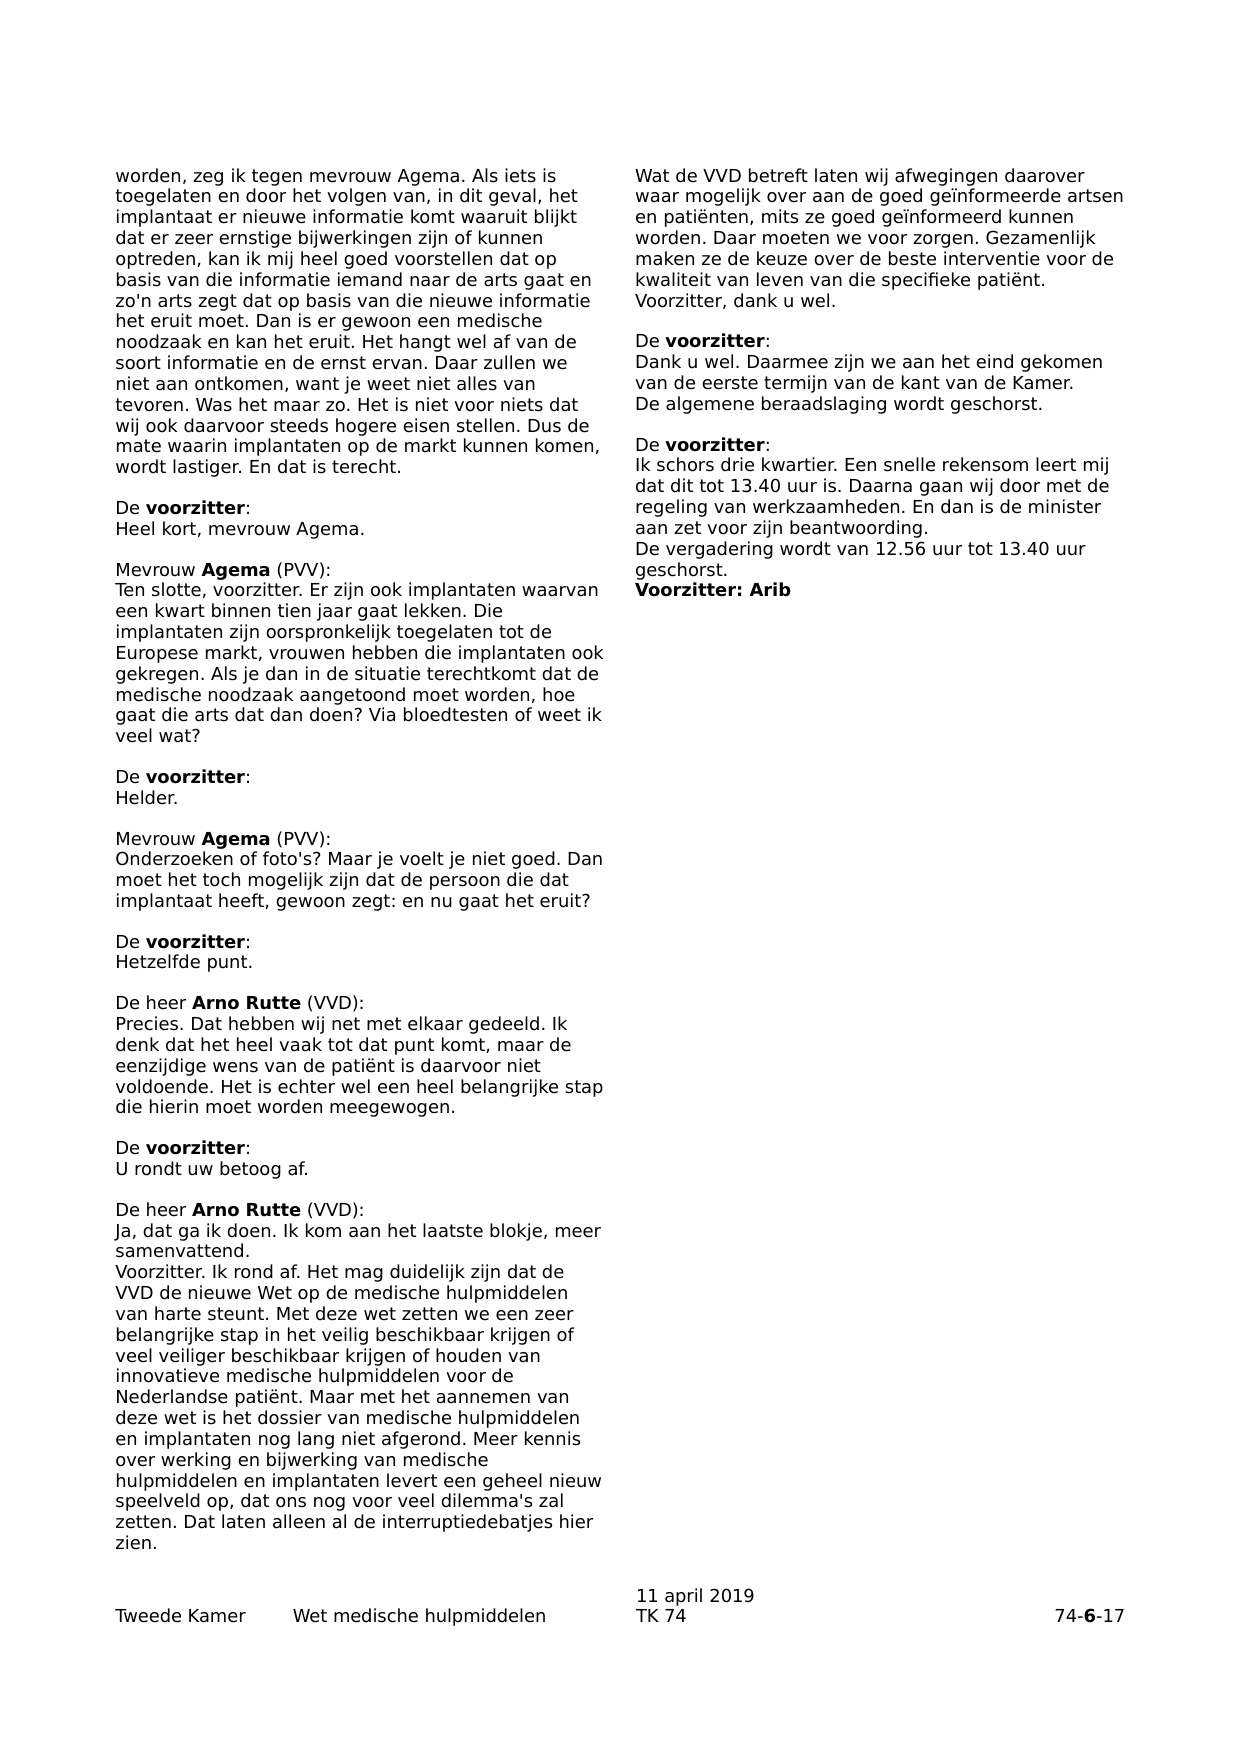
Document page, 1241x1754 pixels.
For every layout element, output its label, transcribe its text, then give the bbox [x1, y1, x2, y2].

text De voorzitter: [115, 498, 605, 518]
text De voorzitter: [115, 932, 605, 952]
text De voorzitter: [635, 331, 1125, 352]
text Voorzitter: Arib [635, 580, 1125, 601]
text Wat de VVD betreft laten wij afwegingen daarover waar mogelijk over aan de goed geïnformeerde artsen en patiënten, mits ze goed geïnformeerd kunnen worden. Daar moeten we voor zorgen. Gezamenlijk maken ze de keuze over de beste interventie voor de kwaliteit van leven van die specifieke patiënt. [635, 165, 1125, 290]
text De voorzitter: [115, 767, 605, 787]
text De heer Arno Rutte (VVD): [115, 1199, 605, 1220]
text De voorzitter: [635, 434, 1125, 455]
text Hetzelfde punt. [115, 952, 605, 973]
text De algemene beraadslaging wordt geschorst. [635, 393, 1125, 414]
text Heel kort, mevrouw Agema. [115, 518, 605, 539]
text Ten slotte, voorzitter. Er zijn ook implantaten waarvan een kwart binnen tien jaar gaat lekken. Die implantaten zijn oorspronkelijk toegelaten tot de Europese markt, vrouwen hebben die implantaten ook gekregen. Als je dan in de situatie terechtkomt dat de medische noodzaak aangetoond moet worden, hoe gaat die arts dat dan doen? Via bloedtesten of weet ik veel wat? [115, 580, 605, 747]
text Mevrouw Agema (PVV): [115, 828, 605, 849]
text Ik schors drie kwartier. Een snelle rekensom leert mij dat dit tot 13.40 uur is. Daarna gaan wij door met de regeling van werkzaamheden. En dan is de minister aan zet voor zijn beantwoording. [635, 455, 1125, 538]
text De voorzitter: [115, 1138, 605, 1159]
text De heer Arno Rutte (VVD): [115, 993, 605, 1014]
text Dank u wel. Daarmee zijn we aan het eind gekomen van de eerste termijn van de kant van de Kamer. [635, 352, 1125, 393]
text Precies. Dat hebben wij net met elkaar gedeeld. Ik denk dat het heel vaak tot dat punt komt, maar de eenzijdige wens van de patiënt is daarvoor niet voldoende. Het is echter wel een heel belangrijke stap die hierin moet worden meegewogen. [115, 1014, 605, 1118]
text Helder. [115, 787, 605, 808]
text Ja, dat ga ik doen. Ik kom aan het laatste blokje, meer samenvattend. [115, 1220, 605, 1262]
text Onderzoeken of foto's? Maar je voelt je niet goed. Dan moet het toch mogelijk zijn dat de persoon die dat implantaat heeft, gewoon zegt: en nu gaat het eruit? [115, 849, 605, 912]
text Voorzitter, dank u wel. [635, 290, 1125, 311]
text Voorzitter. Ik rond af. Het mag duidelijk zijn dat de VVD de nieuwe Wet op de medische hulpmiddelen van harte steunt. Met deze wet zetten we een zeer belangrijke stap in het veilig beschikbaar krijgen of veel veiliger beschikbaar krijgen of houden van innovatieve medische hulpmiddelen voor de Nederlandse patiënt. Maar met het aannemen van deze wet is het dossier van medische hulpmiddelen en implantaten nog lang niet afgerond. Meer kennis over werking en bijwerking van medische hulpmiddelen en implantaten levert een geheel nieuw speelveld op, dat ons nog voor veel dilemma's zal zetten. Dat laten alleen al de interruptiedebatjes hier zien. [115, 1262, 605, 1554]
text worden, zeg ik tegen mevrouw Agema. Als iets is toegelaten en door het volgen van, in dit geval, het implantaat er nieuwe informatie komt waaruit blijkt dat er zeer ernstige bijwerkingen zijn of kunnen optreden, kan ik mij heel goed voorstellen dat op basis van die informatie iemand naar de arts gaat en zo'n arts zegt dat op basis van die nieuwe informatie het eruit moet. Dan is er gewoon een medische noodzaak en kan het eruit. Het hangt wel af van de soort informatie en de ernst ervan. Daar zullen we niet aan ontkomen, want je weet niet alles van tevoren. Was het maar zo. Het is niet voor niets dat wij ook daarvoor steeds hogere eisen stellen. Dus de mate waarin implantaten op de markt kunnen komen, wordt lastiger. En dat is terecht. [115, 165, 605, 478]
text De vergadering wordt van 12.56 uur tot 13.40 uur geschorst. [635, 538, 1125, 580]
text U rondt uw betoog af. [115, 1159, 605, 1179]
text Mevrouw Agema (PVV): [115, 559, 605, 580]
